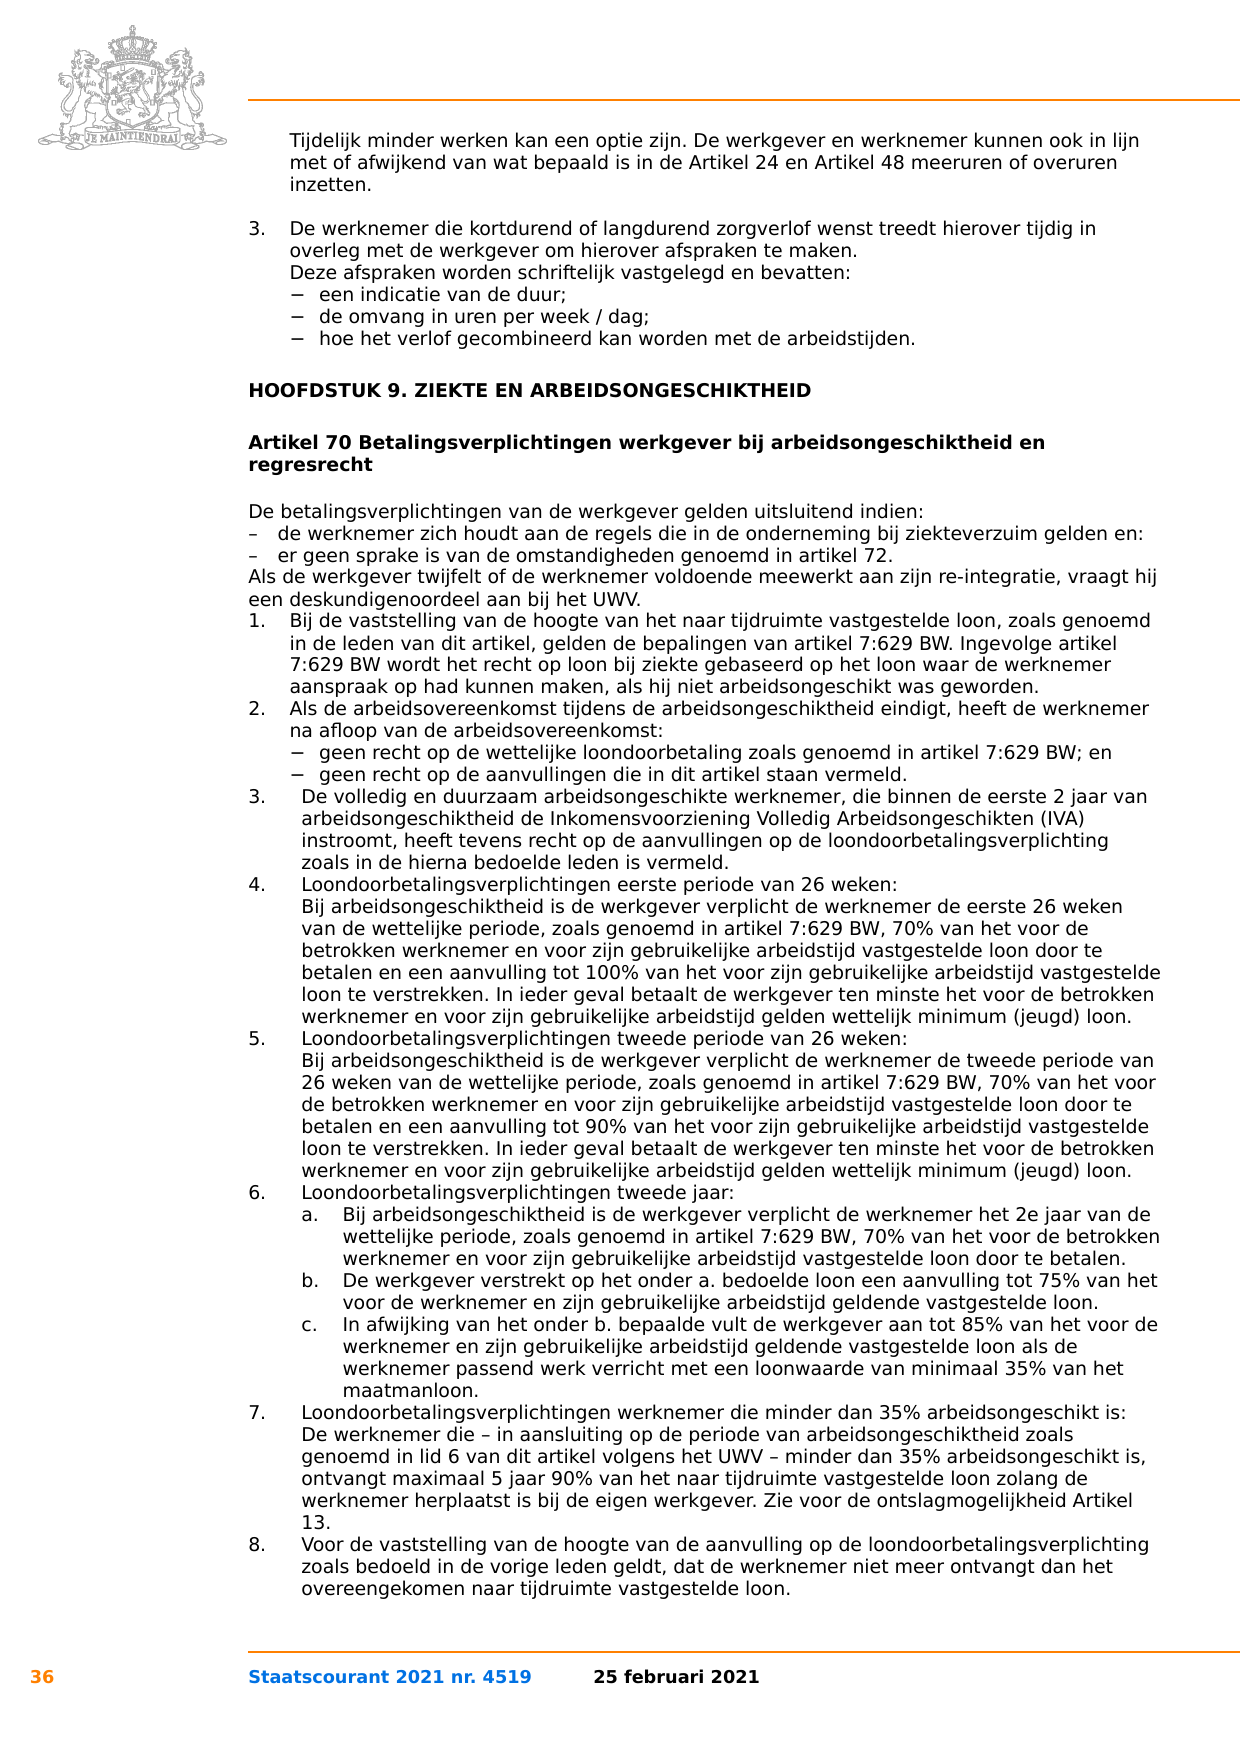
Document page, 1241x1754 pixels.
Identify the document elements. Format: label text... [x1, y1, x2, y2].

text 8. Voor de vaststelling van de hoogte van de aanvulling op de loondoorbetalingsverplichting zoals bedoeld in de vorige leden geldt, dat de werknemer niet meer ontvangt dan het overeengekomen naar tijdruimte vastgestelde loon. [248, 1533, 1163, 1599]
text 7. Loondoorbetalingsverplichtingen werknemer die minder dan 35% arbeidsongeschikt is: [248, 1402, 1163, 1424]
text 5. Loondoorbetalingsverplichtingen tweede periode van 26 weken: [248, 1028, 1163, 1050]
text – er geen sprake is van de omstandigheden genoemd in artikel 72. [248, 544, 1163, 566]
picture [38, 25, 227, 150]
text − de omvang in uren per week / dag; [289, 306, 1163, 328]
text a. Bij arbeidsongeschiktheid is de werkgever verplicht de werknemer het 2e jaar van de wettelijke periode, zoals genoemd in artikel 7:629 BW, 70% van het voor de betrokken werknemer en voor zijn gebruikelijke arbeidstijd vastgestelde loon door te betalen. [301, 1204, 1163, 1270]
text Deze afspraken worden schriftelijk vastgelegd en bevatten: [289, 262, 1163, 284]
text − hoe het verlof gecombineerd kan worden met de arbeidstijden. [289, 328, 1163, 349]
text – de werknemer zich houdt aan de regels die in de onderneming bij ziekteverzuim gelden en: [248, 522, 1163, 544]
text De werknemer die – in aansluiting op de periode van arbeidsongeschiktheid zoals genoemd in lid 6 van dit artikel volgens het UWV – minder dan 35% arbeidsongeschikt is, ontvangt maximaal 5 jaar 90% van het naar tijdruimte vastgestelde loon zolang de werknemer herplaatst is bij de eigen werkgever. Zie voor de ontslagmogelijkheid Artikel 13. [301, 1424, 1163, 1533]
text Bij arbeidsongeschiktheid is de werkgever verplicht de werknemer de tweede periode van 26 weken van de wettelijke periode, zoals genoemd in artikel 7:629 BW, 70% van het voor de betrokken werknemer en voor zijn gebruikelijke arbeidstijd vastgestelde loon door te betalen en een aanvulling tot 90% van het voor zijn gebruikelijke arbeidstijd vastgestelde loon te verstrekken. In ieder geval betaalt de werkgever ten minste het voor de betrokken werknemer en voor zijn gebruikelijke arbeidstijd gelden wettelijk minimum (jeugd) loon. [301, 1050, 1163, 1182]
text Als de werkgever twijfelt of de werknemer voldoende meewerkt aan zijn re-integratie, vraagt hij een deskundigenoordeel aan bij het UWV. [248, 566, 1163, 610]
text − een indicatie van de duur; [289, 284, 1163, 306]
text 3. De werknemer die kortdurend of langdurend zorgverlof wenst treedt hierover tijdig in overleg met de werkgever om hierover afspraken te maken. [248, 218, 1163, 262]
text 6. Loondoorbetalingsverplichtingen tweede jaar: [248, 1182, 1163, 1204]
text 2. Als de arbeidsovereenkomst tijdens de arbeidsongeschiktheid eindigt, heeft de werknemer na afloop van de arbeidsovereenkomst: [248, 698, 1163, 742]
subtitle HOOFDSTUK 9. ZIEKTE EN ARBEIDSONGESCHIKTHEID [248, 379, 1163, 402]
text 3. De volledig en duurzaam arbeidsongeschikte werknemer, die binnen de eerste 2 jaar van arbeidsongeschiktheid de Inkomensvoorziening Volledig Arbeidsongeschikten (IVA) instroomt, heeft tevens recht op de aanvullingen op de loondoorbetalingsverplichting zoals in de hierna bedoelde leden is vermeld. [248, 786, 1163, 874]
text b. De werkgever verstrekt op het onder a. bedoelde loon een aanvulling tot 75% van het voor de werknemer en zijn gebruikelijke arbeidstijd geldende vastgestelde loon. [301, 1270, 1163, 1314]
text Tijdelijk minder werken kan een optie zijn. De werkgever en werknemer kunnen ook in lijn met of afwijkend van wat bepaald is in de Artikel 24 en Artikel 48 meeruren of overuren inzetten. [289, 130, 1163, 196]
text − geen recht op de aanvullingen die in dit artikel staan vermeld. [289, 764, 1163, 786]
text c. In afwijking van het onder b. bepaalde vult de werkgever aan tot 85% van het voor de werknemer en zijn gebruikelijke arbeidstijd geldende vastgestelde loon als de werknemer passend werk verricht met een loonwaarde van minimaal 35% van het maatmanloon. [301, 1314, 1163, 1402]
text Bij arbeidsongeschiktheid is de werkgever verplicht de werknemer de eerste 26 weken van de wettelijke periode, zoals genoemd in artikel 7:629 BW, 70% van het voor de betrokken werknemer en voor zijn gebruikelijke arbeidstijd vastgestelde loon door te betalen en een aanvulling tot 100% van het voor zijn gebruikelijke arbeidstijd vastgestelde loon te verstrekken. In ieder geval betaalt de werkgever ten minste het voor de betrokken werknemer en voor zijn gebruikelijke arbeidstijd gelden wettelijk minimum (jeugd) loon. [301, 896, 1163, 1028]
subtitle Artikel 70 Betalingsverplichtingen werkgever bij arbeidsongeschiktheid en regresrecht [248, 432, 1163, 476]
text De betalingsverplichtingen van de werkgever gelden uitsluitend indien: [248, 501, 1163, 522]
text − geen recht op de wettelijke loondoorbetaling zoals genoemd in artikel 7:629 BW; en [289, 742, 1163, 764]
text 1. Bij de vaststelling van de hoogte van het naar tijdruimte vastgestelde loon, zoals genoemd in de leden van dit artikel, gelden de bepalingen van artikel 7:629 BW. Ingevolge artikel 7:629 BW wordt het recht op loon bij ziekte gebaseerd op het loon waar de werknemer aanspraak op had kunnen maken, als hij niet arbeidsongeschikt was geworden. [248, 610, 1163, 698]
text 4. Loondoorbetalingsverplichtingen eerste periode van 26 weken: [248, 874, 1163, 896]
